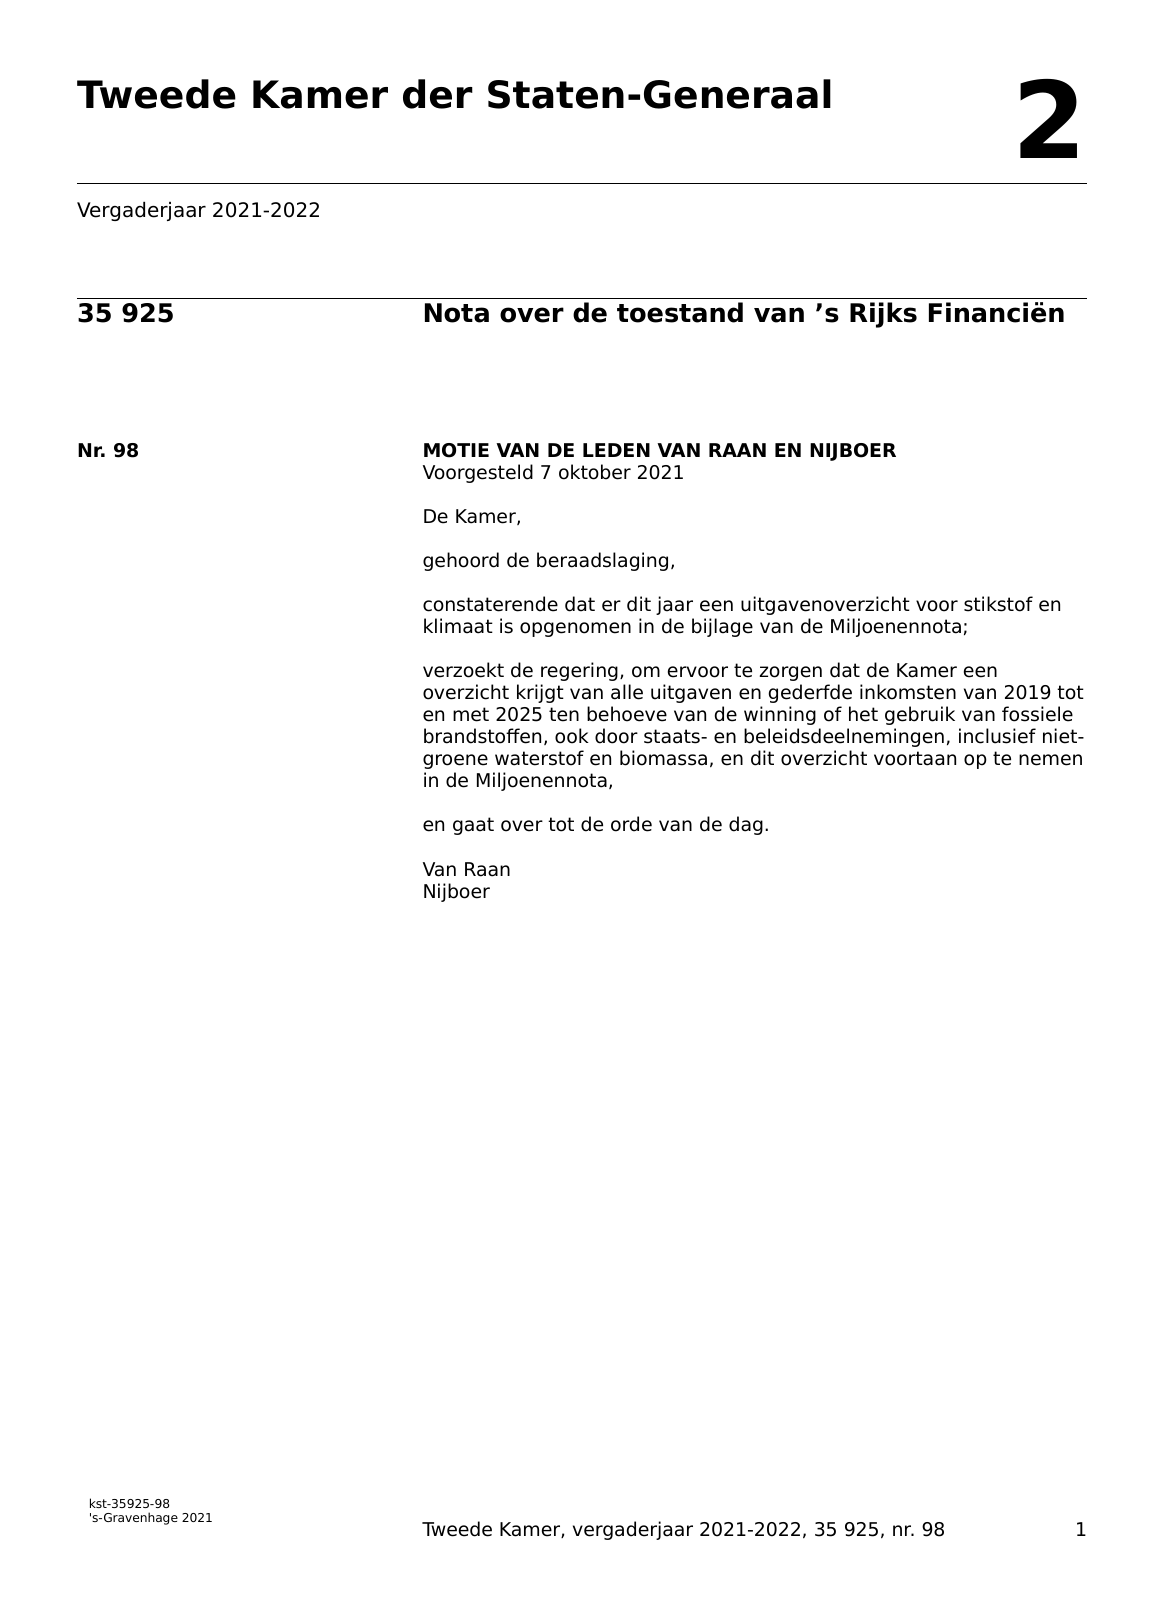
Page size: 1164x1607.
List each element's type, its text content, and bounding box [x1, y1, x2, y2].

subtitle 35 925 Nota over de toestand van ’s Rijks Financiën [77, 299, 1087, 329]
text constaterende dat er dit jaar een uitgavenoverzicht voor stikstof en klimaat is opgenomen in de bijlage van de Miljoenennota; [422, 594, 1087, 638]
text Van Raan [422, 858, 1087, 881]
subtitle Nr. 98 MOTIE VAN DE LEDEN VAN RAAN EN NIJBOER [77, 440, 1087, 462]
text Voorgesteld 7 oktober 2021 [422, 462, 1087, 484]
table_header Tweede Kamer der Staten-Generaal [77, 59, 886, 183]
text kst-35925-98 [88, 1497, 323, 1511]
text en gaat over tot de orde van de dag. [422, 814, 1087, 836]
text Nijboer [422, 881, 1087, 902]
text gehoord de beraadslaging, [422, 550, 1087, 572]
text De Kamer, [422, 506, 1087, 528]
table_header 2 [886, 59, 1087, 183]
text 's-Gravenhage 2021 [88, 1511, 323, 1525]
text verzoekt de regering, om ervoor te zorgen dat de Kamer een overzicht krijgt van alle uitgaven en gederfde inkomsten van 2019 tot en met 2025 ten behoeve van de winning of het gebruik van fossiele brandstoffen, ook door staats- en beleidsdeelnemingen, inclusief niet-groene waterstof en biomassa, en dit overzicht voortaan op te nemen in de Miljoenennota, [422, 660, 1087, 792]
table_cell Vergaderjaar 2021-2022 [77, 184, 1087, 298]
